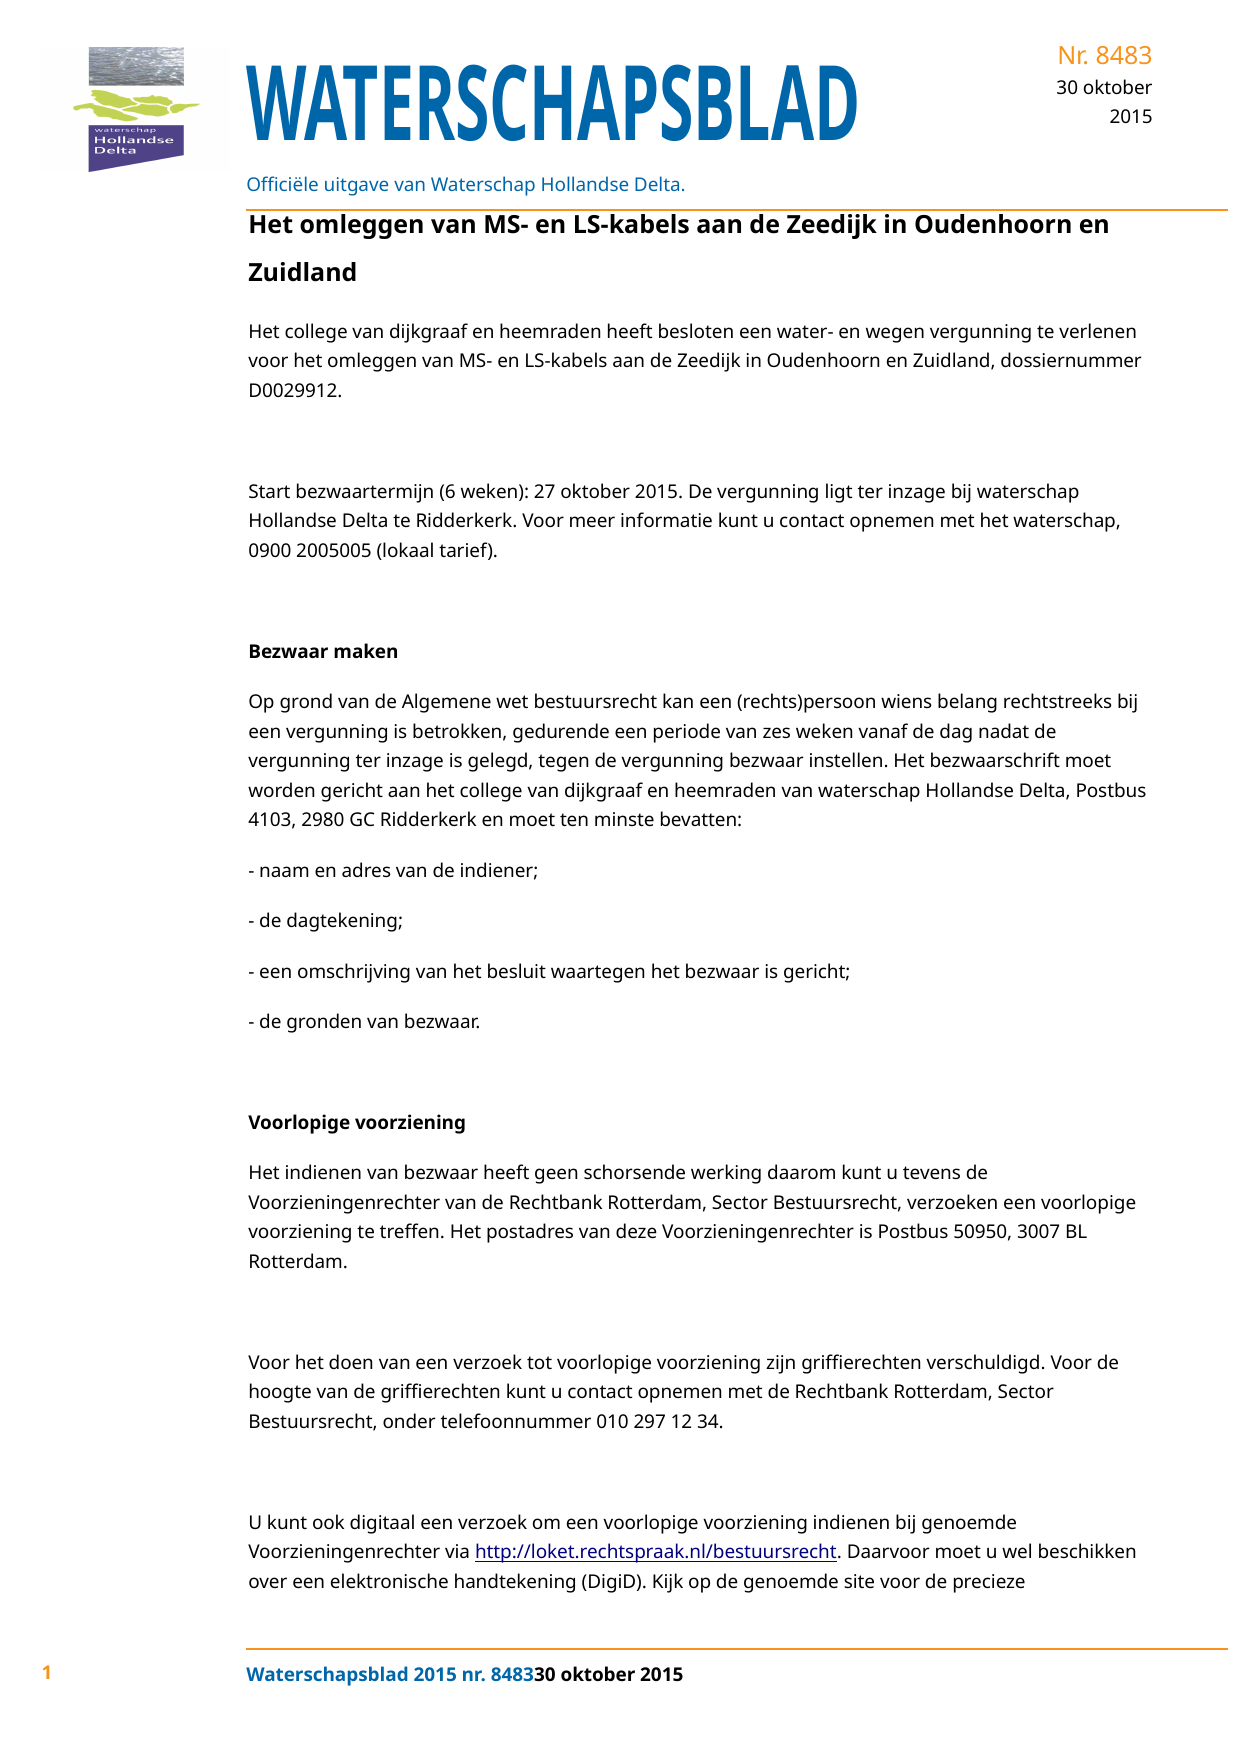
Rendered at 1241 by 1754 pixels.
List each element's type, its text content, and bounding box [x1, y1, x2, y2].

text - een omschrijving van het besluit waartegen het bezwaar is gericht; [248, 958, 1152, 984]
text Bezwaar maken [248, 638, 1152, 664]
text - de gronden van bezwaar. [248, 1008, 1152, 1034]
picture [41, 47, 231, 172]
text Op grond van de Algemene wet bestuursrecht kan een (rechts)persoon wiens belang rechtstreeks bij een vergunning is betrokken, gedurende een periode van zes weken vanaf de dag nadat de vergunning ter inzage is gelegd, tegen de vergunning bezwaar instellen. Het bezwaarschrift moet worden gericht aan het college van dijkgraaf en heemraden van waterschap Hollandse Delta, Postbus 4103, 2980 GC Ridderkerk en moet ten minste bevatten: [248, 688, 1152, 832]
text Voorlopige voorziening [248, 1109, 1152, 1135]
text Start bezwaartermijn (6 weken): 27 oktober 2015. De vergunning ligt ter inzage bij waterschap Hollandse Delta te Ridderkerk. Voor meer informatie kunt u contact opnemen met het waterschap, 0900 2005005 (lokaal tarief). [248, 478, 1152, 563]
text U kunt ook digitaal een verzoek om een voorlopige voorziening indienen bij genoemde Voorzieningenrechter via http://loket.rechtspraak.nl/bestuursrecht. Daarvoor moet u wel beschikken over een elektronische handtekening (DigiD). Kijk op de genoemde site voor de precieze [248, 1509, 1152, 1594]
text - naam en adres van de indiener; [248, 857, 1152, 883]
text Het omleggen van MS- en LS-kabels aan de Zeedijk in Oudenhoorn en Zuidland [248, 211, 1152, 288]
text Het college van dijkgraaf en heemraden heeft besloten een water- en wegen vergunning te verlenen voor het omleggen van MS- en LS-kabels aan de Zeedijk in Oudenhoorn en Zuidland, dossiernummer D0029912. [248, 318, 1152, 403]
text - de dagtekening; [248, 907, 1152, 933]
text Het indienen van bezwaar heeft geen schorsende werking daarom kunt u tevens de Voorzieningenrechter van de Rechtbank Rotterdam, Sector Bestuursrecht, verzoeken een voorlopige voorziening te treffen. Het postadres van deze Voorzieningenrechter is Postbus 50950, 3007 BL Rotterdam. [248, 1159, 1152, 1274]
text Voor het doen van een verzoek tot voorlopige voorziening zijn griffierechten verschuldigd. Voor de hoogte van de griffierechten kunt u contact opnemen met de Rechtbank Rotterdam, Sector Bestuursrecht, onder telefoonnummer 010 297 12 34. [248, 1349, 1152, 1434]
